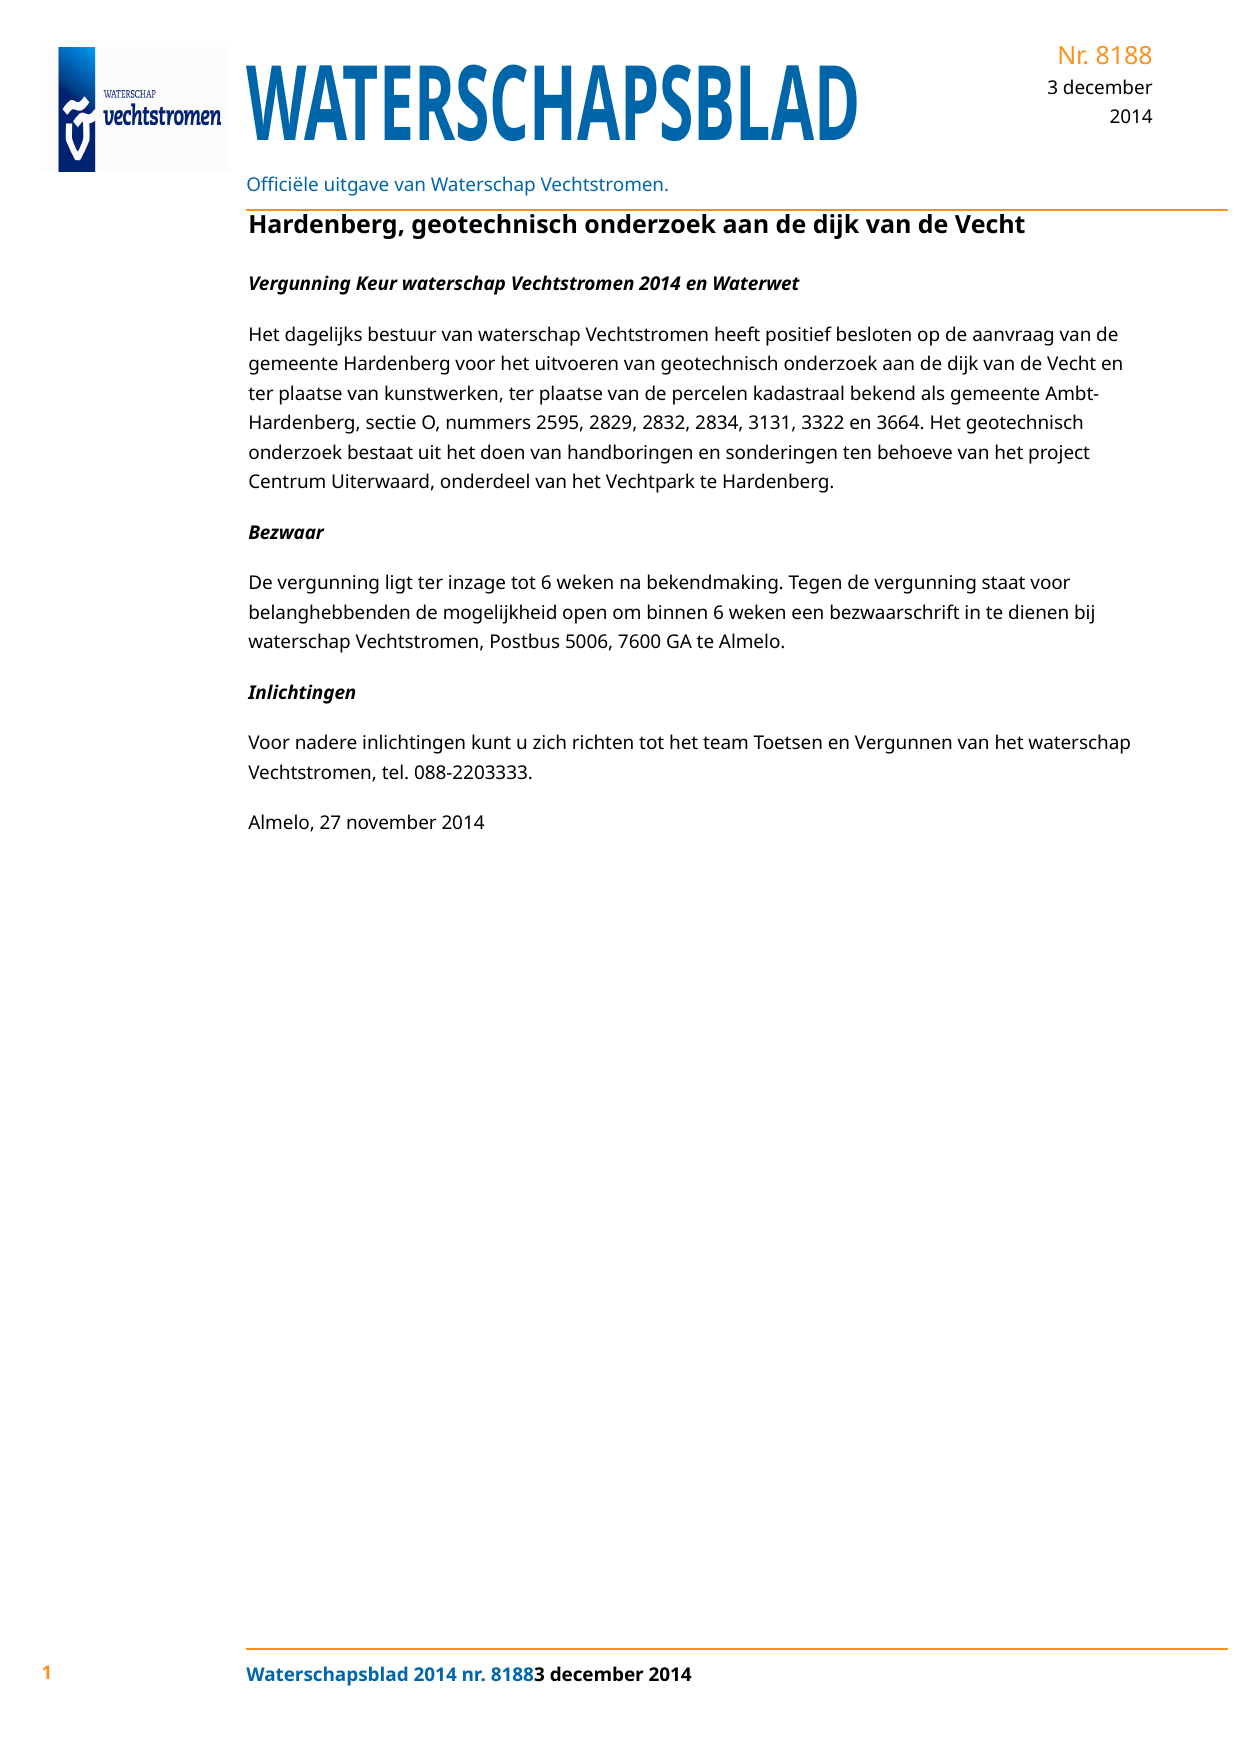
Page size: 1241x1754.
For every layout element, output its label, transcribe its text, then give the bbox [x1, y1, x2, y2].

text Het dagelijks bestuur van waterschap Vechtstromen heeft positief besloten op de aanvraag van de gemeente Hardenberg voor het uitvoeren van geotechnisch onderzoek aan de dijk van de Vecht en ter plaatse van kunstwerken, ter plaatse van de percelen kadastraal bekend als gemeente Ambt-Hardenberg, sectie O, nummers 2595, 2829, 2832, 2834, 3131, 3322 en 3664. Het geotechnisch onderzoek bestaat uit het doen van handboringen en sonderingen ten behoeve van het project Centrum Uiterwaard, onderdeel van het Vechtpark te Hardenberg. [248, 321, 1152, 494]
text De vergunning ligt ter inzage tot 6 weken na bekendmaking. Tegen de vergunning staat voor belanghebbenden de mogelijkheid open om binnen 6 weken een bezwaarschrift in te dienen bij waterschap Vechtstromen, Postbus 5006, 7600 GA te Almelo. [248, 569, 1152, 654]
text Bezwaar [248, 519, 1152, 545]
text Vergunning Keur waterschap Vechtstromen 2014 en Waterwet [248, 270, 1152, 296]
text Inlichtingen [248, 679, 1152, 705]
text Almelo, 27 november 2014 [248, 809, 1152, 835]
picture [41, 47, 231, 172]
text Voor nadere inlichtingen kunt u zich richten tot het team Toetsen en Vergunnen van het waterschap Vechtstromen, tel. 088-2203333. [248, 729, 1152, 785]
text Hardenberg, geotechnisch onderzoek aan de dijk van de Vecht [248, 211, 1152, 241]
